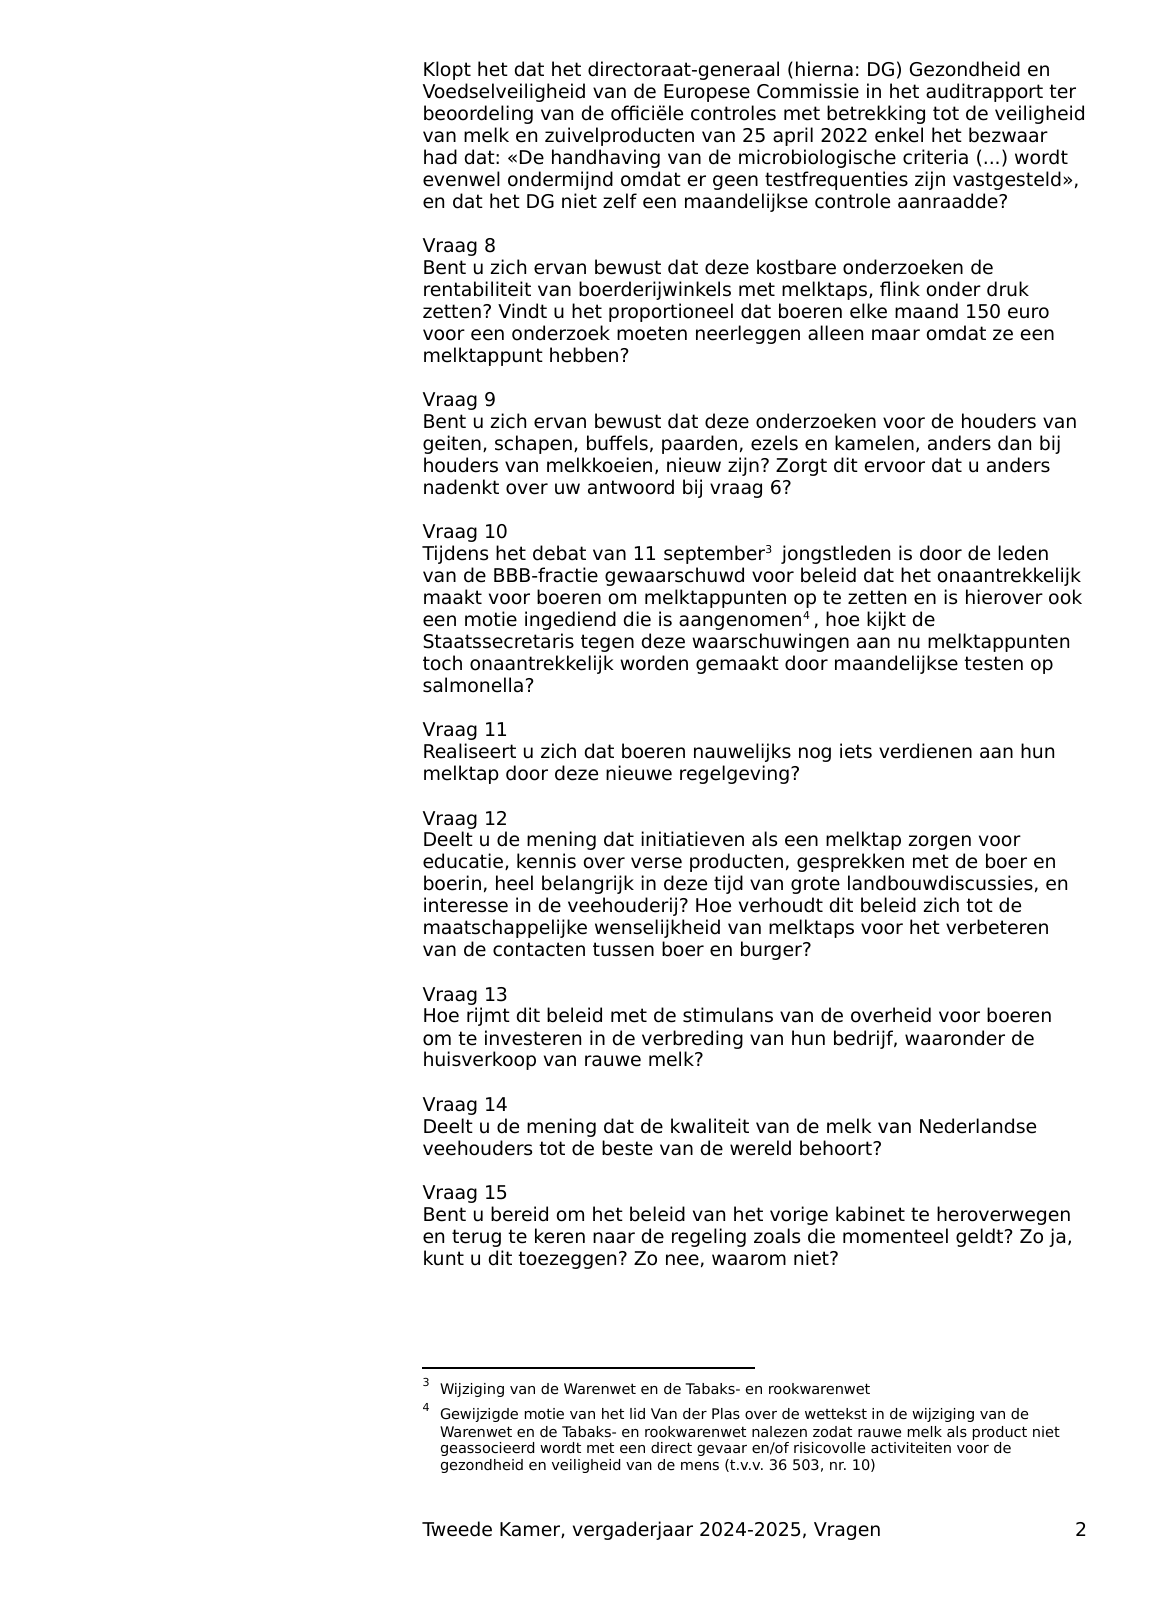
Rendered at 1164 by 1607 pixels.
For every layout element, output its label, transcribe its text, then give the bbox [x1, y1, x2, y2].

text Realiseert u zich dat boeren nauwelijks nog iets verdienen aan hun melktap door deze nieuwe regelgeving? [422, 741, 1087, 785]
text Vraag 12 [422, 807, 1087, 829]
text Bent u bereid om het beleid van het vorige kabinet te heroverwegen en terug te keren naar de regeling zoals die momenteel geldt? Zo ja, kunt u dit toezeggen? Zo nee, waarom niet? [422, 1204, 1087, 1269]
text Vraag 8 [422, 235, 1087, 257]
text Vraag 10 [422, 521, 1087, 543]
text Bent u zich ervan bewust dat deze kostbare onderzoeken de rentabiliteit van boerderijwinkels met melktaps, flink onder druk zetten? Vindt u het proportioneel dat boeren elke maand 150 euro voor een onderzoek moeten neerleggen alleen maar omdat ze een melktappunt hebben? [422, 257, 1087, 367]
text Deelt u de mening dat initiatieven als een melktap zorgen voor educatie, kennis over verse producten, gesprekken met de boer en boerin, heel belangrijk in deze tijd van grote landbouwdiscussies, en interesse in de veehouderij? Hoe verhoudt dit beleid zich tot de maatschappelijke wenselijkheid van melktaps voor het verbeteren van de contacten tussen boer en burger? [422, 829, 1087, 961]
text Vraag 14 [422, 1093, 1087, 1116]
text Vraag 11 [422, 719, 1087, 741]
text Vraag 9 [422, 389, 1087, 411]
text Wijziging van de Warenwet en de Tabaks- en rookwarenwet [422, 1377, 1087, 1399]
text Tijdens het debat van 11 september jongstleden is door de leden van de BBB-fractie gewaarschuwd voor beleid dat het onaantrekkelijk maakt voor boeren om melktappunten op te zetten en is hierover ook een motie ingediend die is aangenomen, hoe kijkt de Staatssecretaris tegen deze waarschuwingen aan nu melktappunten toch onaantrekkelijk worden gemaakt door maandelijkse testen op salmonella? [422, 543, 1087, 697]
text Hoe rijmt dit beleid met de stimulans van de overheid voor boeren om te investeren in de verbreding van hun bedrijf, waaronder de huisverkoop van rauwe melk? [422, 1005, 1087, 1071]
text Gewijzigde motie van het lid Van der Plas over de wettekst in de wijziging van de Warenwet en de Tabaks- en rookwarenwet nalezen zodat rauwe melk als product niet geassocieerd wordt met een direct gevaar en/of risicovolle activiteiten voor de gezondheid en veiligheid van de mens (t.v.v. 36 503, nr. 10) [422, 1402, 1087, 1474]
text Deelt u de mening dat de kwaliteit van de melk van Nederlandse veehouders tot de beste van de wereld behoort? [422, 1116, 1087, 1159]
text Klopt het dat het directoraat-generaal (hierna: DG) Gezondheid en Voedselveiligheid van de Europese Commissie in het auditrapport ter beoordeling van de officiële controles met betrekking tot de veiligheid van melk en zuivelproducten van 25 april 2022 enkel het bezwaar had dat: «De handhaving van de microbiologische criteria (...) wordt evenwel ondermijnd omdat er geen testfrequenties zijn vastgesteld», en dat het DG niet zelf een maandelijkse controle aanraadde? [422, 59, 1087, 213]
text Vraag 13 [422, 983, 1087, 1005]
text Vraag 15 [422, 1182, 1087, 1204]
text Bent u zich ervan bewust dat deze onderzoeken voor de houders van geiten, schapen, buffels, paarden, ezels en kamelen, anders dan bij houders van melkkoeien, nieuw zijn? Zorgt dit ervoor dat u anders nadenkt over uw antwoord bij vraag 6? [422, 411, 1087, 499]
